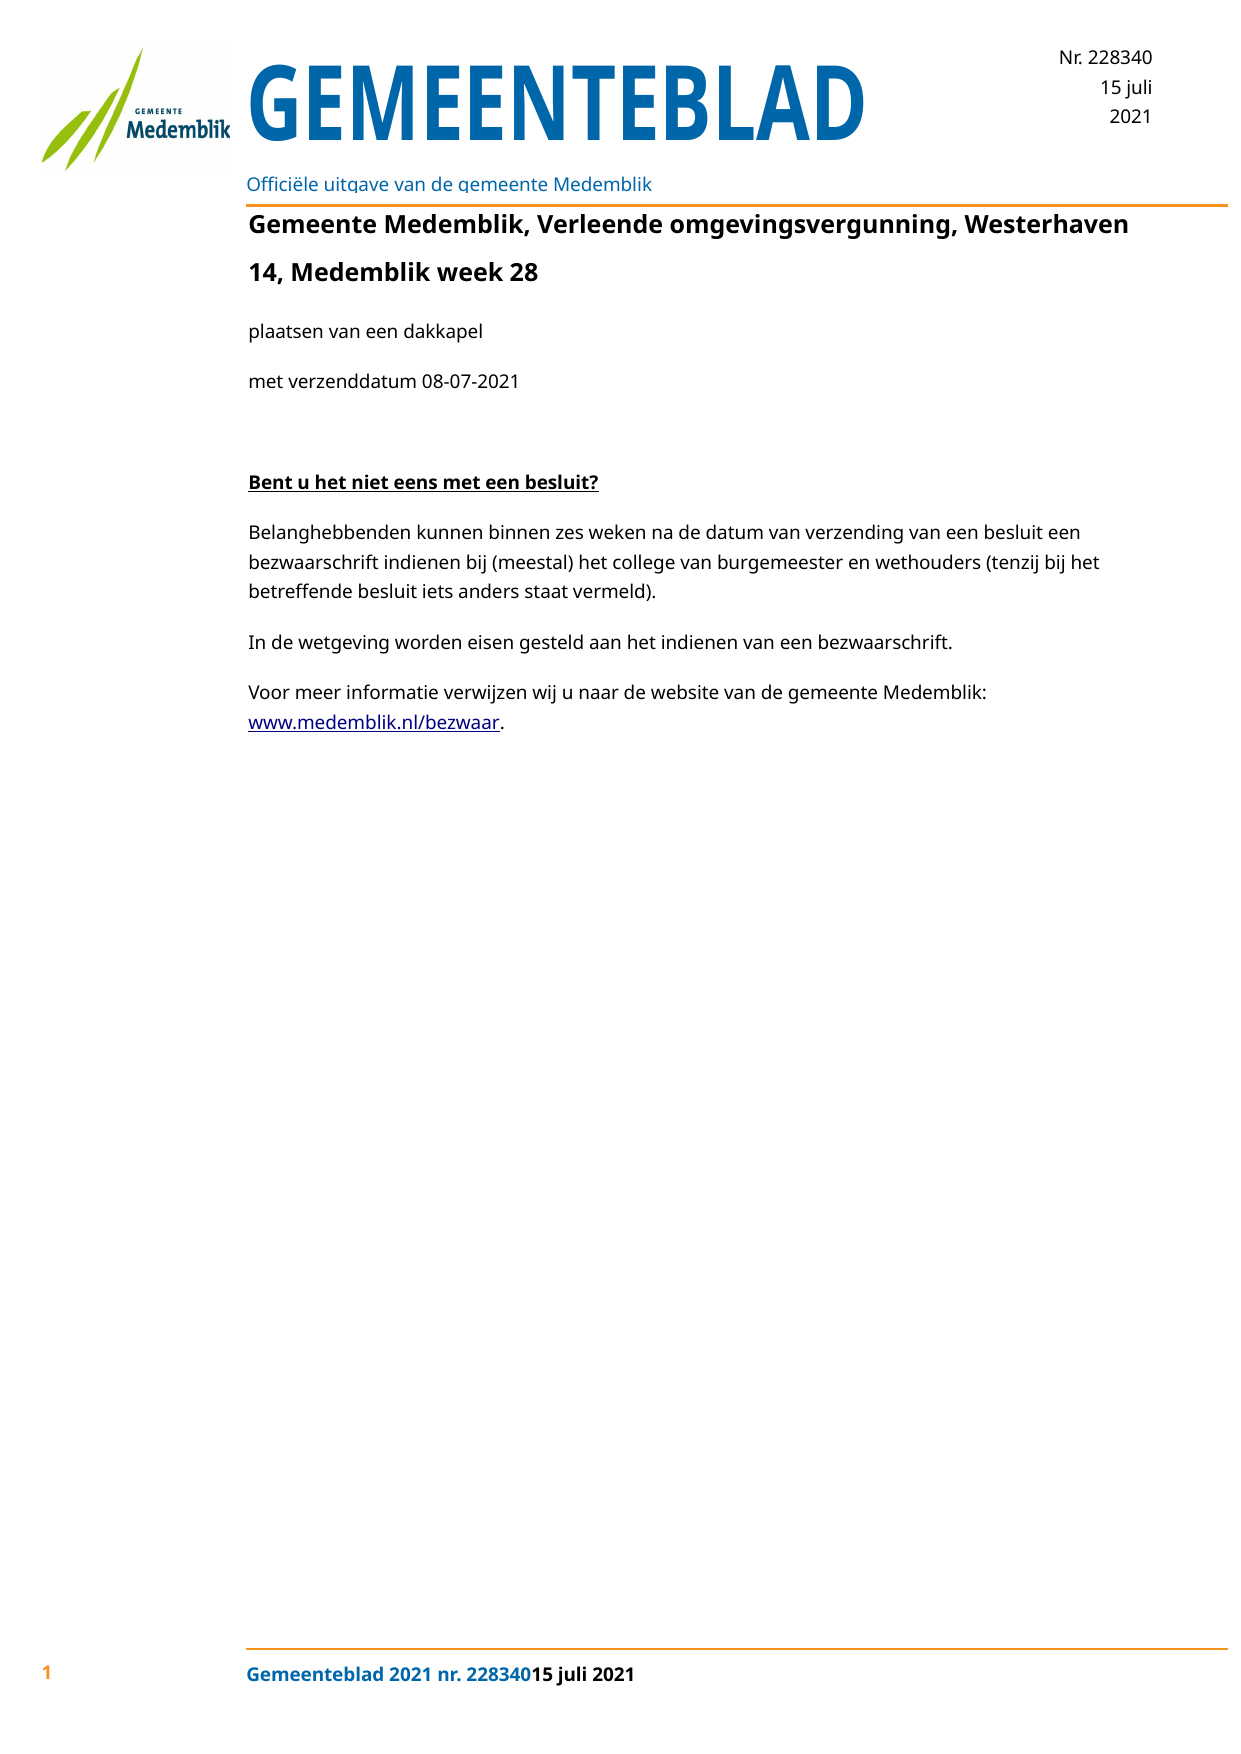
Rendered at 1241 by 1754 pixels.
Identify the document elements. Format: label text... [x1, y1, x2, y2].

text Gemeente Medemblik, Verleende omgevingsvergunning, Westerhaven 14, Medemblik week 28 [248, 207, 1152, 288]
picture [41, 47, 231, 172]
text met verzenddatum 08-07-2021 [248, 368, 1152, 394]
text In de wetgeving worden eisen gesteld aan het indienen van een bezwaarschrift. [248, 629, 1152, 655]
text plaatsen van een dakkapel [248, 318, 1152, 344]
text Belanghebbenden kunnen binnen zes weken na de datum van verzending van een besluit een bezwaarschrift indienen bij (meestal) het college van burgemeester en wethouders (tenzij bij het betreffende besluit iets anders staat vermeld). [248, 519, 1152, 604]
text Voor meer informatie verwijzen wij u naar de website van de gemeente Medemblik: www.medemblik.nl/bezwaar. [248, 679, 1152, 735]
text Bent u het niet eens met een besluit? [248, 469, 1152, 495]
